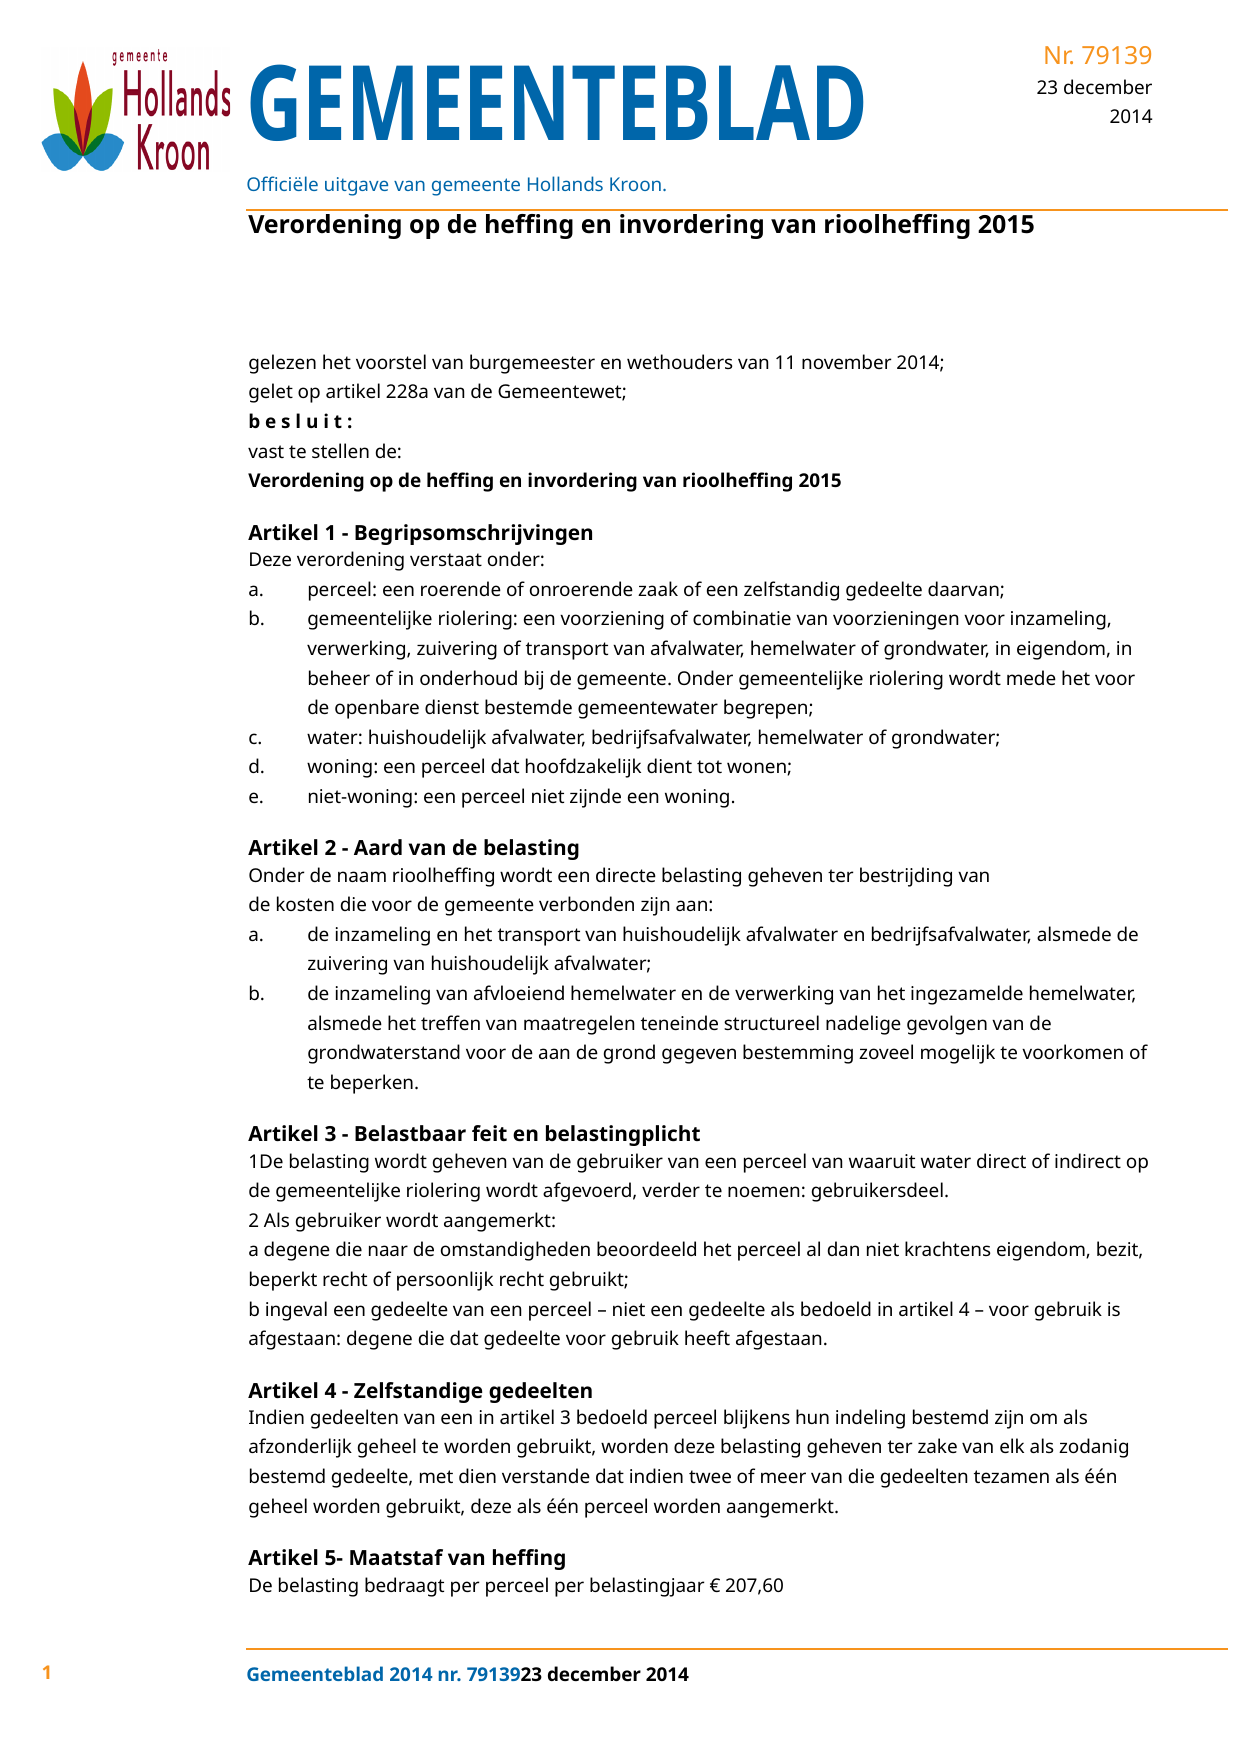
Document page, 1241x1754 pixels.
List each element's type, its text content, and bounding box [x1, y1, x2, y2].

text a degene die naar de omstandigheden beoordeeld het perceel al dan niet krachtens eigendom, bezit, beperkt recht of persoonlijk recht gebruikt; [248, 1237, 1152, 1292]
text Verordening op de heffing en invordering van rioolheffing 2015 [248, 211, 1152, 241]
text Artikel 1 - Begripsomschrijvingen [248, 518, 1152, 546]
text Verordening op de heffing en invordering van rioolheffing 2015 [248, 467, 1152, 493]
text Artikel 2 - Aard van de belasting [248, 833, 1152, 862]
list woning: een perceel dat hoofdzakelijk dient tot wonen; [248, 753, 1152, 779]
text Indien gedeelten van een in artikel 3 bedoeld perceel blijkens hun indeling bestemd zijn om als afzonderlijk geheel te worden gebruikt, worden deze belasting geheven ter zake van elk als zodanig bestemd gedeelte, met dien verstande dat indien twee of meer van die gedeelten tezamen als één geheel worden gebruikt, deze als één perceel worden aangemerkt. [248, 1404, 1152, 1519]
list gemeentelijke riolering: een voorziening of combinatie van voorzieningen voor inzameling, verwerking, zuivering of transport van afvalwater, hemelwater of grondwater, in eigendom, in beheer of in onderhoud bij de gemeente. Onder gemeentelijke riolering wordt mede het voor de openbare dienst bestemde gemeentewater begrepen; [248, 606, 1152, 720]
list water: huishoudelijk afvalwater, bedrijfsafvalwater, hemelwater of grondwater; [248, 724, 1152, 749]
list perceel: een roerende of onroerende zaak of een zelfstandig gedeelte daarvan; [248, 576, 1152, 602]
text Onder de naam rioolheffing wordt een directe belasting geheven ter bestrijding van [248, 862, 1152, 888]
text gelezen het voorstel van burgemeester en wethouders van 11 november 2014; [248, 349, 1152, 375]
text gelet op artikel 228a van de Gemeentewet; [248, 379, 1152, 404]
picture [41, 47, 231, 172]
text de kosten die voor de gemeente verbonden zijn aan: [248, 891, 1152, 917]
list de inzameling en het transport van huishoudelijk afvalwater en bedrijfsafvalwater, alsmede de zuivering van huishoudelijk afvalwater; [248, 921, 1152, 976]
text b ingeval een gedeelte van een perceel – niet een gedeelte als bedoeld in artikel 4 – voor gebruik is afgestaan: degene die dat gedeelte voor gebruik heeft afgestaan. [248, 1296, 1152, 1351]
text Deze verordening verstaat onder: [248, 546, 1152, 572]
text De belasting bedraagt per perceel per belastingjaar € 207,60 [248, 1572, 1152, 1597]
list niet-woning: een perceel niet zijnde een woning. [248, 783, 1152, 809]
text Artikel 3 - Belastbaar feit en belastingplicht [248, 1119, 1152, 1148]
text 2 Als gebruiker wordt aangemerkt: [248, 1207, 1152, 1233]
list de inzameling van afvloeiend hemelwater en de verwerking van het ingezamelde hemelwater, alsmede het treffen van maatregelen teneinde structureel nadelige gevolgen van de grondwaterstand voor de aan de grond gegeven bestemming zoveel mogelijk te voorkomen of te beperken. [248, 980, 1152, 1095]
text vast te stellen de: [248, 438, 1152, 464]
text Artikel 5- Maatstaf van heffing [248, 1543, 1152, 1572]
text Artikel 4 - Zelfstandige gedeelten [248, 1376, 1152, 1404]
text 1De belasting wordt geheven van de gebruiker van een perceel van waaruit water direct of indirect op de gemeentelijke riolering wordt afgevoerd, verder te noemen: gebruikersdeel. [248, 1148, 1152, 1203]
text b e s l u i t : [248, 408, 1152, 434]
